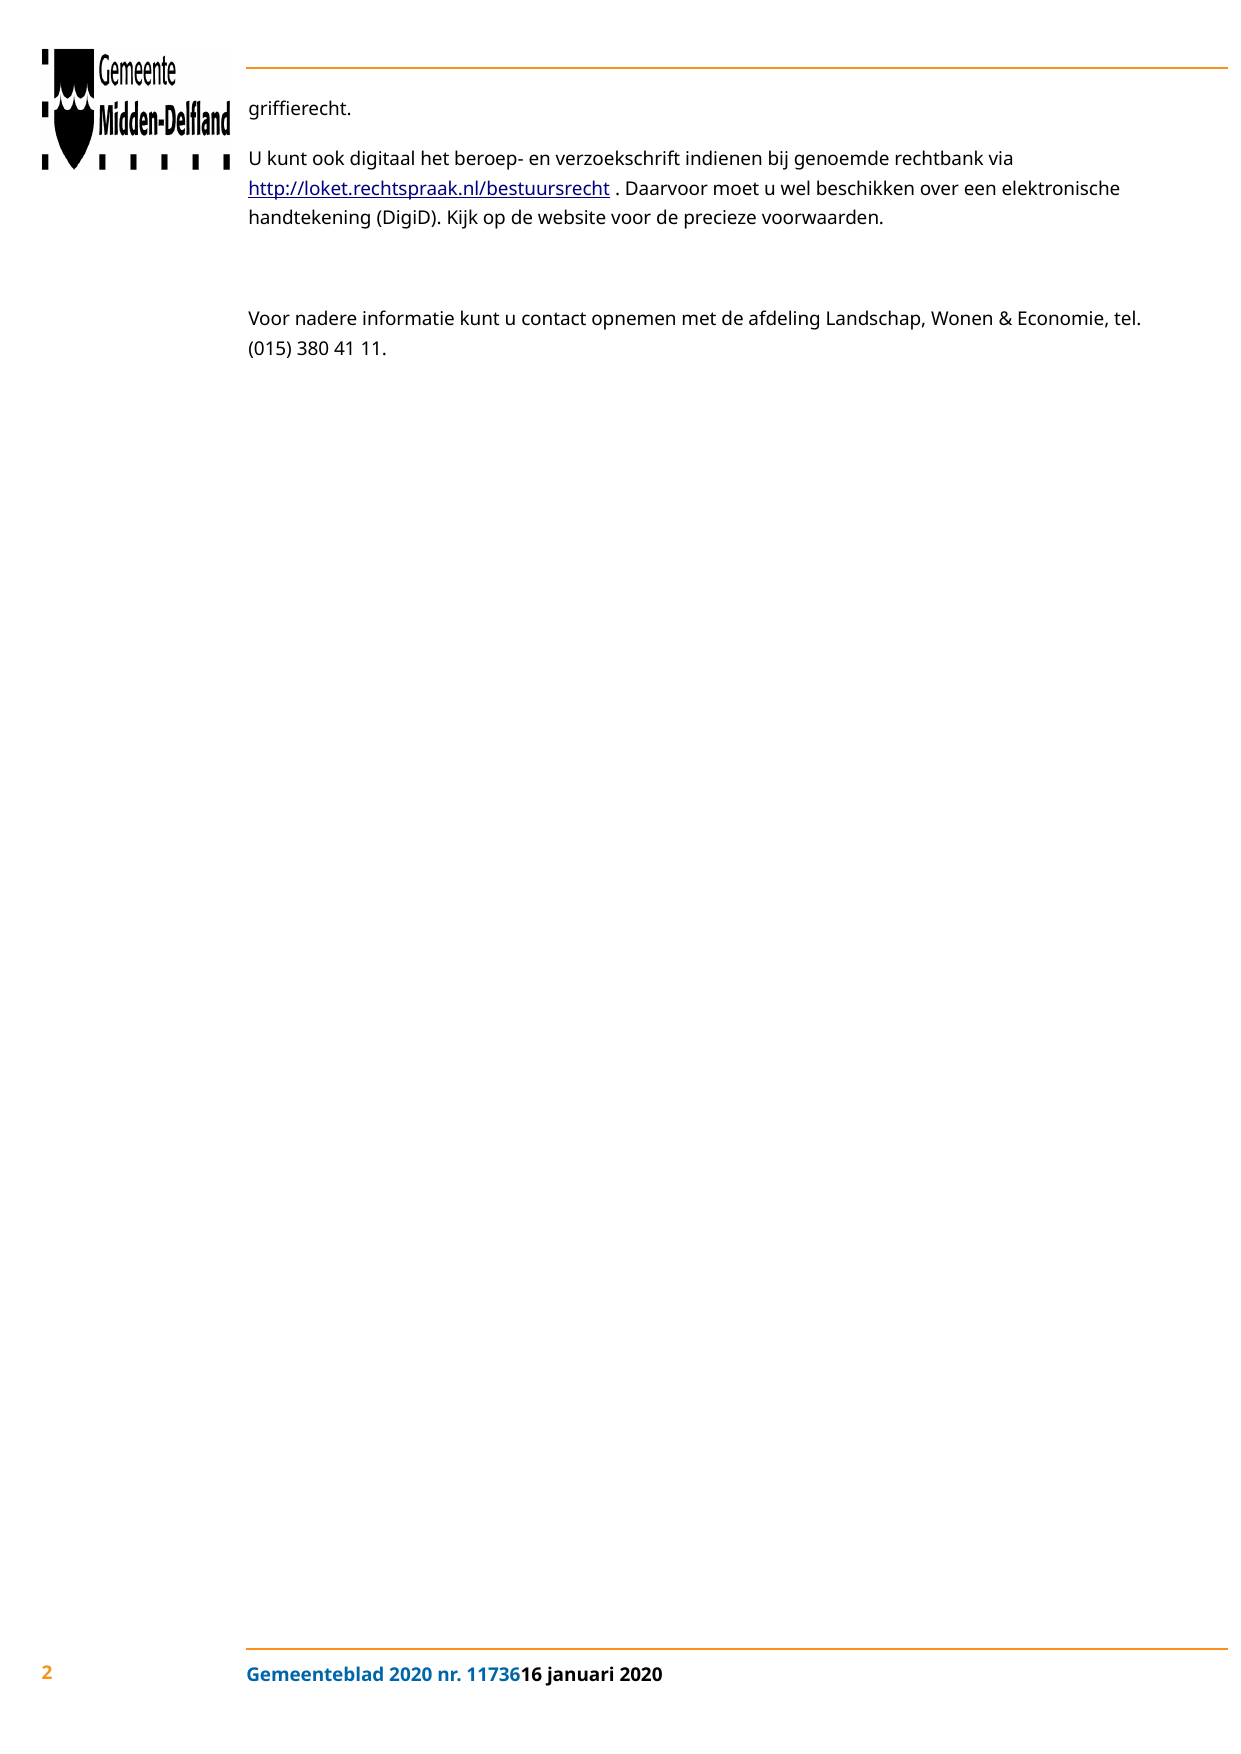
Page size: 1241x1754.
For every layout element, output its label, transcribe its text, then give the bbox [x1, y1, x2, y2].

text griffierecht. [248, 95, 1152, 121]
text Voor nadere informatie kunt u contact opnemen met de afdeling Landschap, Wonen & Economie, tel. (015) 380 41 11. [248, 305, 1152, 361]
picture [41, 47, 231, 172]
text U kunt ook digitaal het beroep- en verzoekschrift indienen bij genoemde rechtbank via http://loket.rechtspraak.nl/bestuursrecht . Daarvoor moet u wel beschikken over een elektronische handtekening (DigiD). Kijk op de website voor de precieze voorwaarden. [248, 145, 1152, 230]
